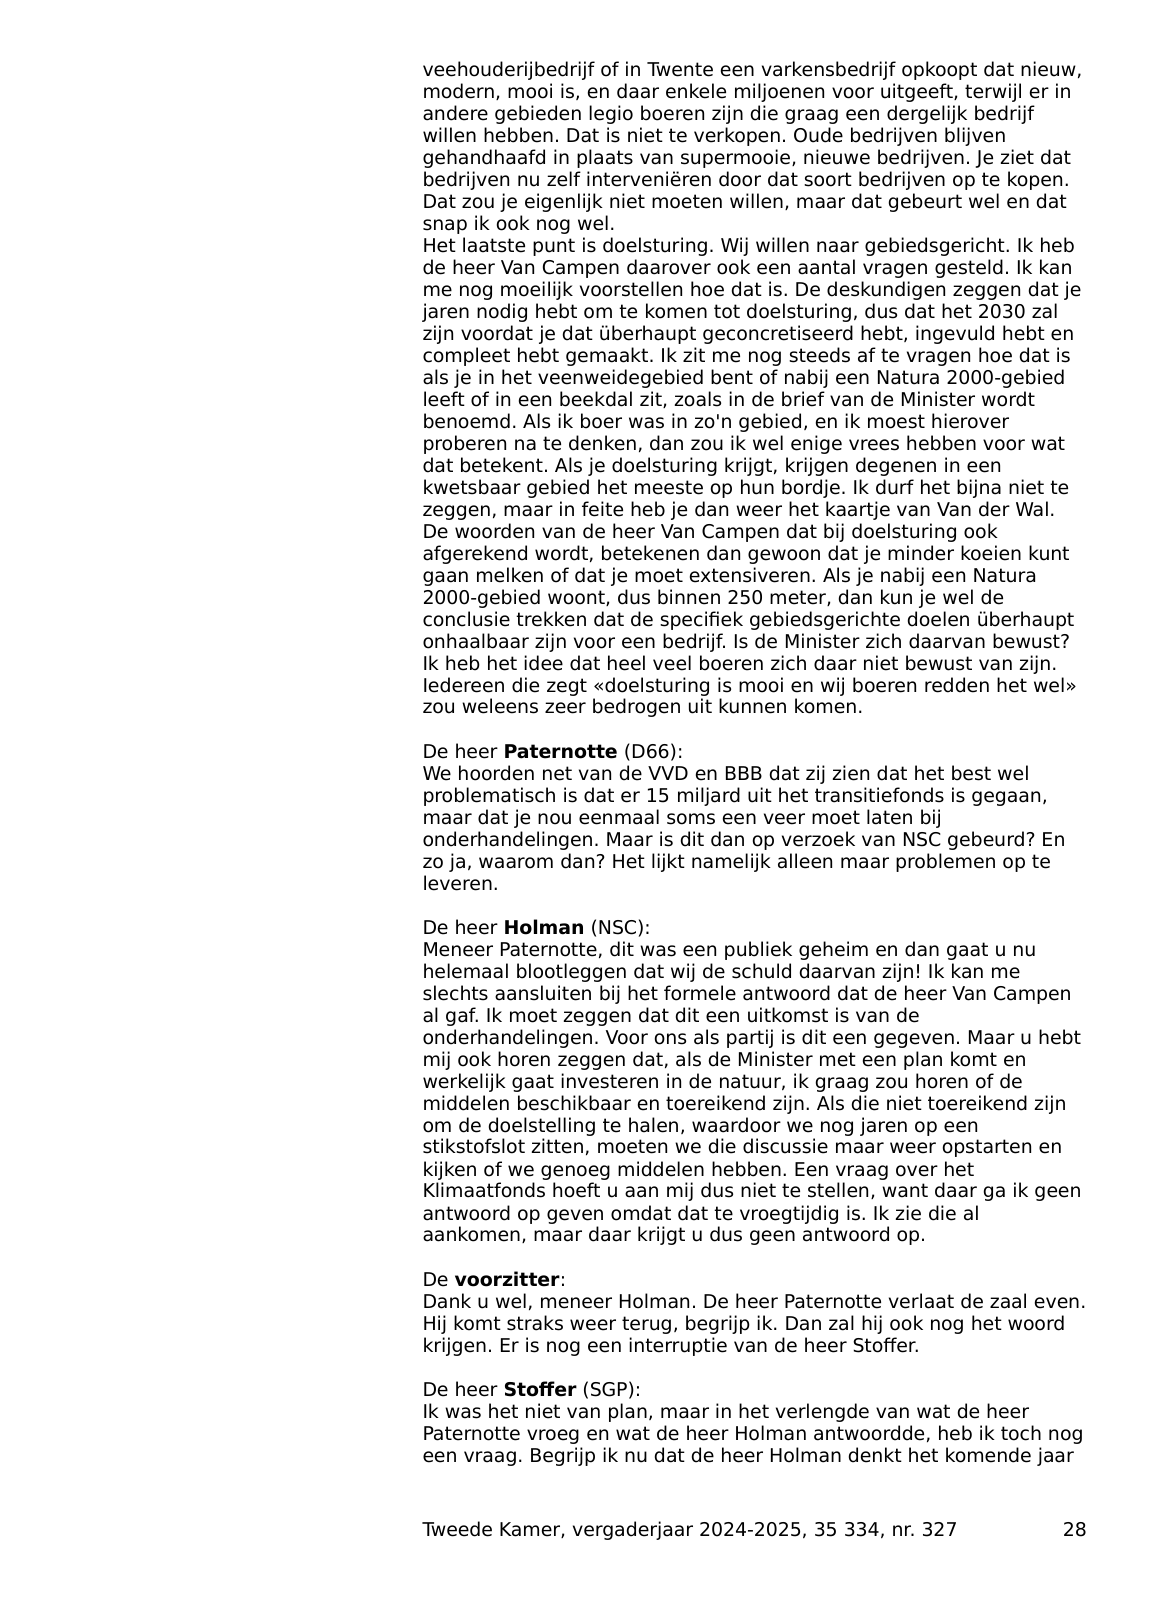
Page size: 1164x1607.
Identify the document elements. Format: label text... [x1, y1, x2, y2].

text Ik was het niet van plan, maar in het verlengde van wat de heer Paternotte vroeg en wat de heer Holman antwoordde, heb ik toch nog een vraag. Begrijp ik nu dat de heer Holman denkt het komende jaar [422, 1401, 1087, 1467]
text Meneer Paternotte, dit was een publiek geheim en dan gaat u nu helemaal blootleggen dat wij de schuld daarvan zijn! Ik kan me slechts aansluiten bij het formele antwoord dat de heer Van Campen al gaf. Ik moet zeggen dat dit een uitkomst is van de onderhandelingen. Voor ons als partij is dit een gegeven. Maar u hebt mij ook horen zeggen dat, als de Minister met een plan komt en werkelijk gaat investeren in de natuur, ik graag zou horen of de middelen beschikbaar en toereikend zijn. Als die niet toereikend zijn om de doelstelling te halen, waardoor we nog jaren op een stikstofslot zitten, moeten we die discussie maar weer opstarten en kijken of we genoeg middelen hebben. Een vraag over het Klimaatfonds hoeft u aan mij dus niet te stellen, want daar ga ik geen antwoord op geven omdat dat te vroegtijdig is. Ik zie die al aankomen, maar daar krijgt u dus geen antwoord op. [422, 939, 1087, 1246]
text We hoorden net van de VVD en BBB dat zij zien dat het best wel problematisch is dat er 15 miljard uit het transitiefonds is gegaan, maar dat je nou eenmaal soms een veer moet laten bij onderhandelingen. Maar is dit dan op verzoek van NSC gebeurd? En zo ja, waarom dan? Het lijkt namelijk alleen maar problemen op te leveren. [422, 763, 1087, 894]
text De voorzitter: [422, 1268, 1087, 1291]
text Dank u wel, meneer Holman. De heer Paternotte verlaat de zaal even. Hij komt straks weer terug, begrijp ik. Dan zal hij ook nog het woord krijgen. Er is nog een interruptie van de heer Stoffer. [422, 1291, 1087, 1356]
text De heer Stoffer (SGP): [422, 1379, 1087, 1401]
text De heer Paternotte (D66): [422, 741, 1087, 763]
text De heer Holman (NSC): [422, 917, 1087, 939]
text Het laatste punt is doelsturing. Wij willen naar gebiedsgericht. Ik heb de heer Van Campen daarover ook een aantal vragen gesteld. Ik kan me nog moeilijk voorstellen hoe dat is. De deskundigen zeggen dat je jaren nodig hebt om te komen tot doelsturing, dus dat het 2030 zal zijn voordat je dat überhaupt geconcretiseerd hebt, ingevuld hebt en compleet hebt gemaakt. Ik zit me nog steeds af te vragen hoe dat is als je in het veenweidegebied bent of nabij een Natura 2000-gebied leeft of in een beekdal zit, zoals in de brief van de Minister wordt benoemd. Als ik boer was in zo'n gebied, en ik moest hierover proberen na te denken, dan zou ik wel enige vrees hebben voor wat dat betekent. Als je doelsturing krijgt, krijgen degenen in een kwetsbaar gebied het meeste op hun bordje. Ik durf het bijna niet te zeggen, maar in feite heb je dan weer het kaartje van Van der Wal. De woorden van de heer Van Campen dat bij doelsturing ook afgerekend wordt, betekenen dan gewoon dat je minder koeien kunt gaan melken of dat je moet extensiveren. Als je nabij een Natura 2000-gebied woont, dus binnen 250 meter, dan kun je wel de conclusie trekken dat de specifiek gebiedsgerichte doelen überhaupt onhaalbaar zijn voor een bedrijf. Is de Minister zich daarvan bewust? Ik heb het idee dat heel veel boeren zich daar niet bewust van zijn. Iedereen die zegt «doelsturing is mooi en wij boeren redden het wel» zou weleens zeer bedrogen uit kunnen komen. [422, 235, 1087, 718]
text veehouderijbedrijf of in Twente een varkensbedrijf opkoopt dat nieuw, modern, mooi is, en daar enkele miljoenen voor uitgeeft, terwijl er in andere gebieden legio boeren zijn die graag een dergelijk bedrijf willen hebben. Dat is niet te verkopen. Oude bedrijven blijven gehandhaafd in plaats van supermooie, nieuwe bedrijven. Je ziet dat bedrijven nu zelf interveniëren door dat soort bedrijven op te kopen. Dat zou je eigenlijk niet moeten willen, maar dat gebeurt wel en dat snap ik ook nog wel. [422, 59, 1087, 235]
